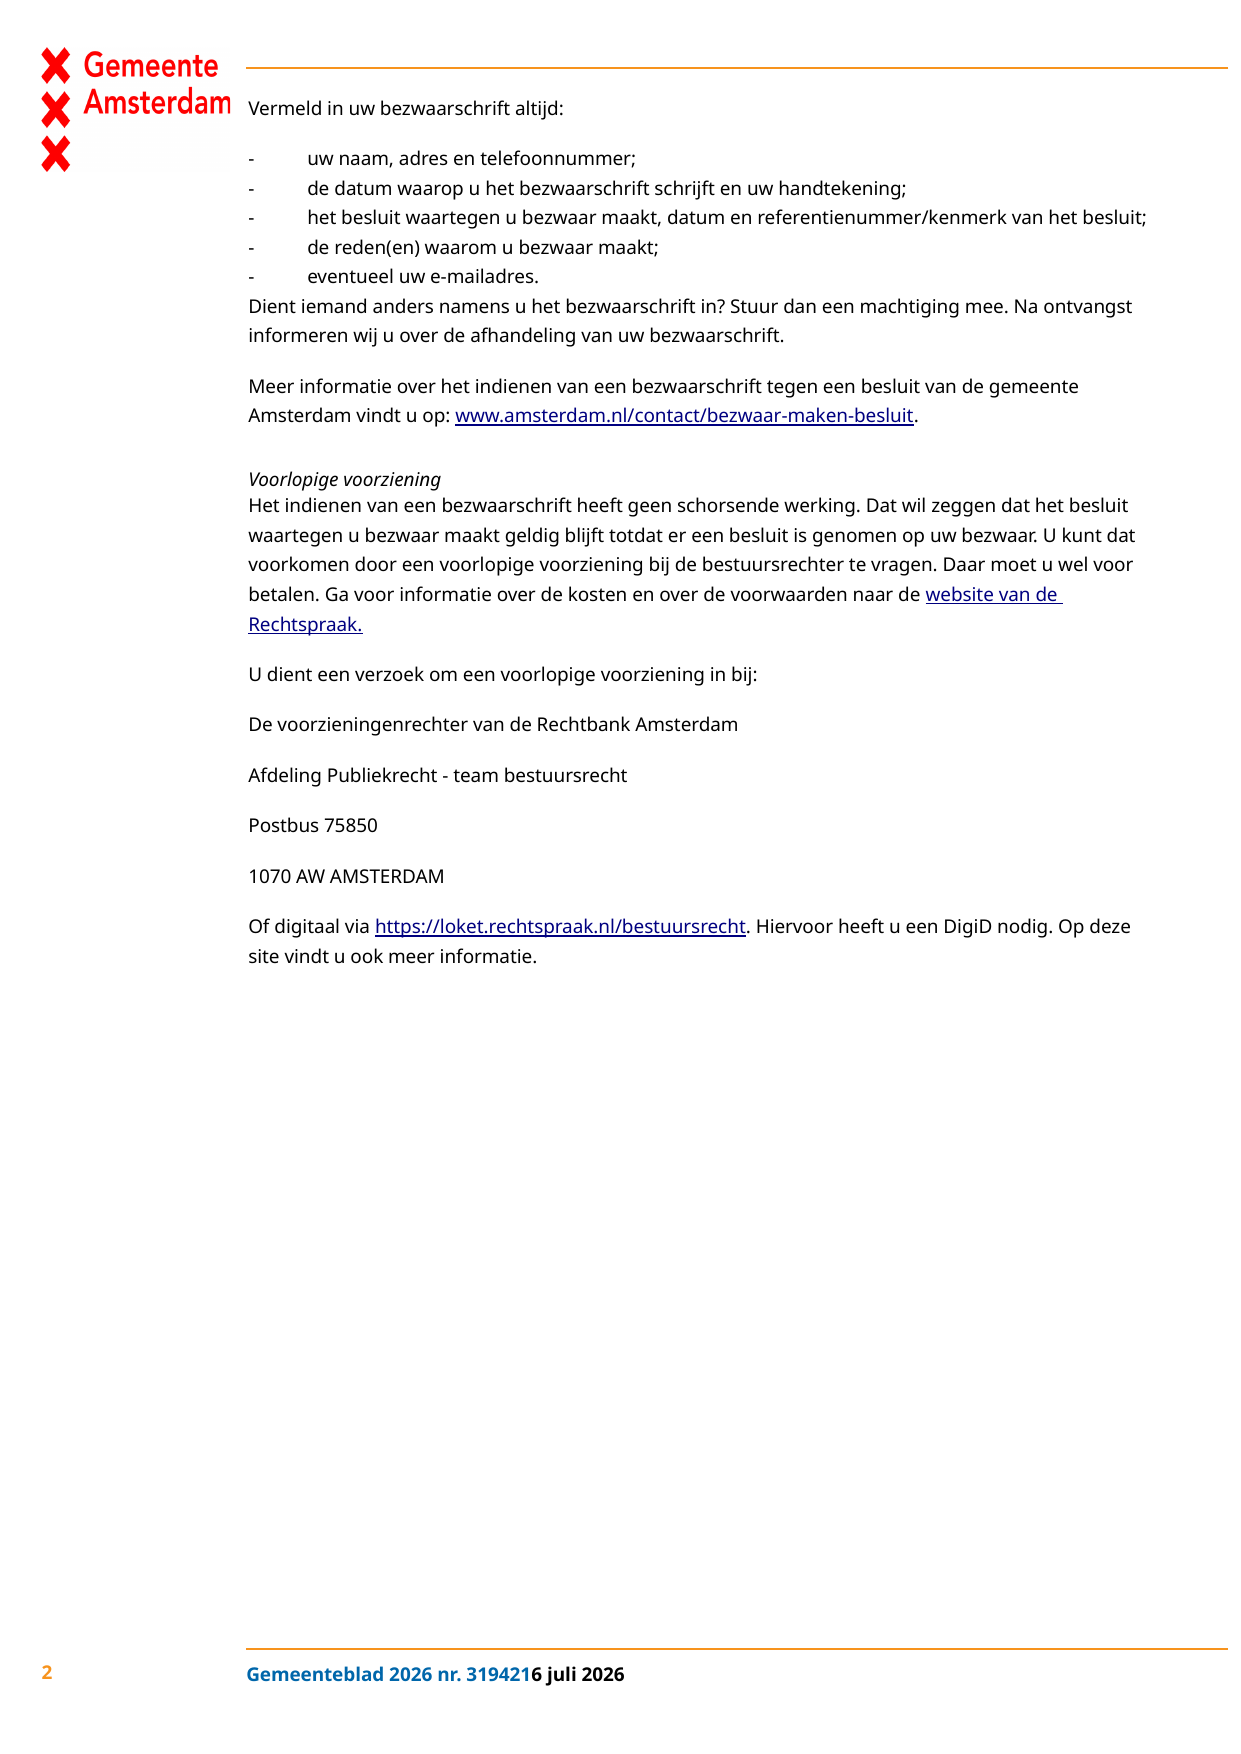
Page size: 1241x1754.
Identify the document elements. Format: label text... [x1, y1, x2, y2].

picture [41, 47, 231, 172]
text Het indienen van een bezwaarschrift heeft geen schorsende werking. Dat wil zeggen dat het besluit waartegen u bezwaar maakt geldig blijft totdat er een besluit is genomen op uw bezwaar. U kunt dat voorkomen door een voorlopige voorziening bij de bestuursrechter te vragen. Daar moet u wel voor betalen. Ga voor informatie over de kosten en over de voorwaarden naar de website van de Rechtspraak. [248, 492, 1152, 636]
list de reden(en) waarom u bezwaar maakt; [248, 234, 1152, 260]
text Postbus 75850 [248, 812, 1152, 838]
text Afdeling Publiekrecht - team bestuursrecht [248, 762, 1152, 788]
text Dient iemand anders namens u het bezwaarschrift in? Stuur dan een machtiging mee. Na ontvangst informeren wij u over de afhandeling van uw bezwaarschrift. [248, 293, 1152, 348]
text Of digitaal via https://loket.rechtspraak.nl/bestuursrecht. Hiervoor heeft u een DigiD nodig. Op deze site vindt u ook meer informatie. [248, 913, 1152, 968]
list eventueel uw e-mailadres. [248, 263, 1152, 289]
text Vermeld in uw bezwaarschrift altijd: [248, 95, 1152, 121]
list uw naam, adres en telefoonnummer; [248, 145, 1152, 171]
list het besluit waartegen u bezwaar maakt, datum en referentienummer/kenmerk van het besluit; [248, 204, 1152, 230]
list de datum waarop u het bezwaarschrift schrijft en uw handtekening; [248, 175, 1152, 201]
text Voorlopige voorziening [248, 467, 1152, 492]
text 1070 AW AMSTERDAM [248, 863, 1152, 888]
text U dient een verzoek om een voorlopige voorziening in bij: [248, 661, 1152, 687]
text De voorzieningenrechter van de Rechtbank Amsterdam [248, 712, 1152, 737]
text Meer informatie over het indienen van een bezwaarschrift tegen een besluit van de gemeente Amsterdam vindt u op: www.amsterdam.nl/contact/bezwaar-maken-besluit. [248, 373, 1152, 428]
